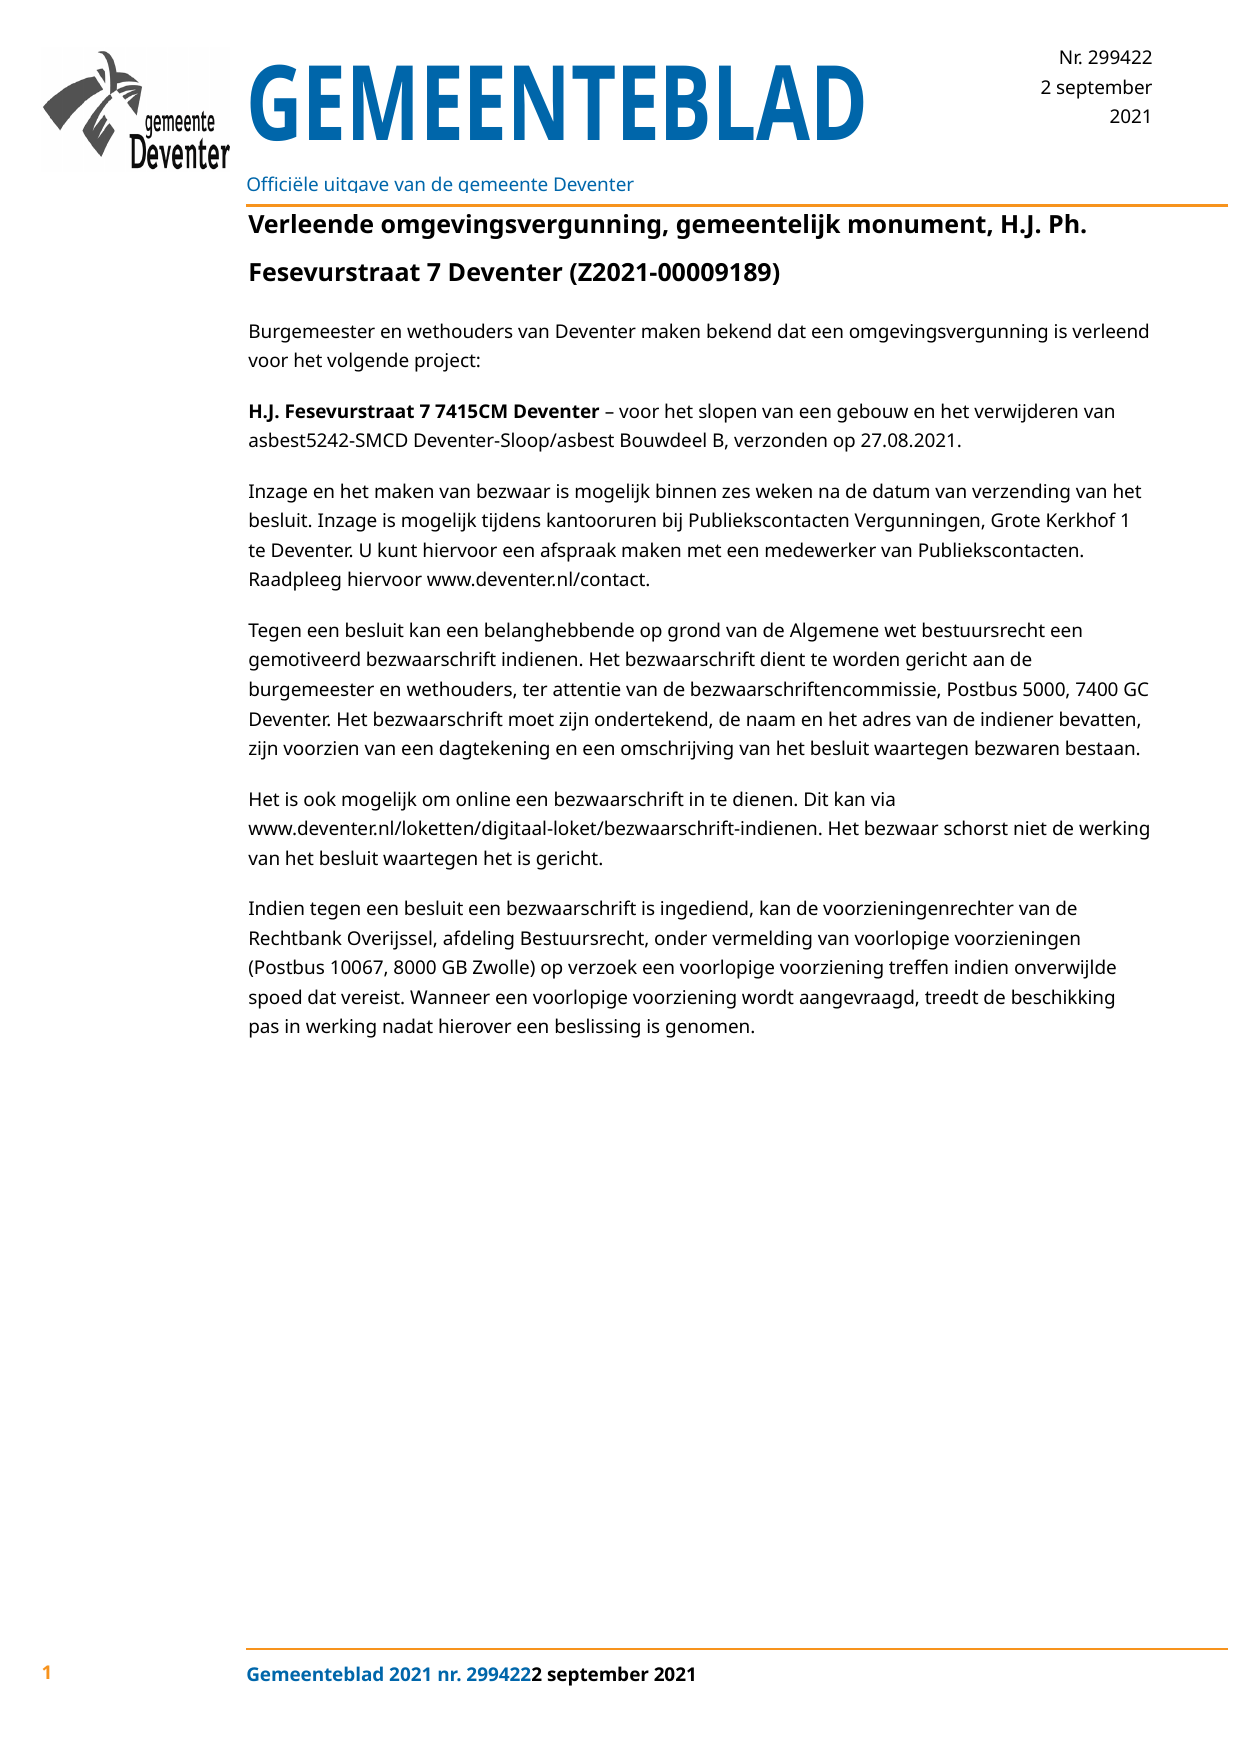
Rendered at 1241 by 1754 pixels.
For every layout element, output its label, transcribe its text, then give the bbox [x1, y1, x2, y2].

text Verleende omgevingsvergunning, gemeentelijk monument, H.J. Ph. Fesevurstraat 7 Deventer (Z2021-00009189) [248, 207, 1152, 288]
text Indien tegen een besluit een bezwaarschrift is ingediend, kan de voorzieningenrechter van de Rechtbank Overijssel, afdeling Bestuursrecht, onder vermelding van voorlopige voorzieningen (Postbus 10067, 8000 GB Zwolle) op verzoek een voorlopige voorziening treffen indien onverwijlde spoed dat vereist. Wanneer een voorlopige voorziening wordt aangevraagd, treedt de beschikking pas in werking nadat hierover een beslissing is genomen. [248, 895, 1152, 1039]
text Inzage en het maken van bezwaar is mogelijk binnen zes weken na de datum van verzending van het besluit. Inzage is mogelijk tijdens kantooruren bij Publiekscontacten Vergunningen, Grote Kerkhof 1 te Deventer. U kunt hiervoor een afspraak maken met een medewerker van Publiekscontacten. Raadpleeg hiervoor www.deventer.nl/contact. [248, 478, 1152, 592]
text H.J. Fesevurstraat 7 7415CM Deventer – voor het slopen van een gebouw en het verwijderen van asbest5242-SMCD Deventer-Sloop/asbest Bouwdeel B, verzonden op 27.08.2021. [248, 398, 1152, 453]
picture [41, 47, 231, 172]
text Burgemeester en wethouders van Deventer maken bekend dat een omgevingsvergunning is verleend voor het volgende project: [248, 318, 1152, 373]
text Tegen een besluit kan een belanghebbende op grond van de Algemene wet bestuursrecht een gemotiveerd bezwaarschrift indienen. Het bezwaarschrift dient te worden gericht aan de burgemeester en wethouders, ter attentie van de bezwaarschriftencommissie, Postbus 5000, 7400 GC Deventer. Het bezwaarschrift moet zijn ondertekend, de naam en het adres van de indiener bevatten, zijn voorzien van een dagtekening en een omschrijving van het besluit waartegen bezwaren bestaan. [248, 617, 1152, 761]
text Het is ook mogelijk om online een bezwaarschrift in te dienen. Dit kan via www.deventer.nl/loketten/digitaal-loket/bezwaarschrift-indienen. Het bezwaar schorst niet de werking van het besluit waartegen het is gericht. [248, 786, 1152, 871]
